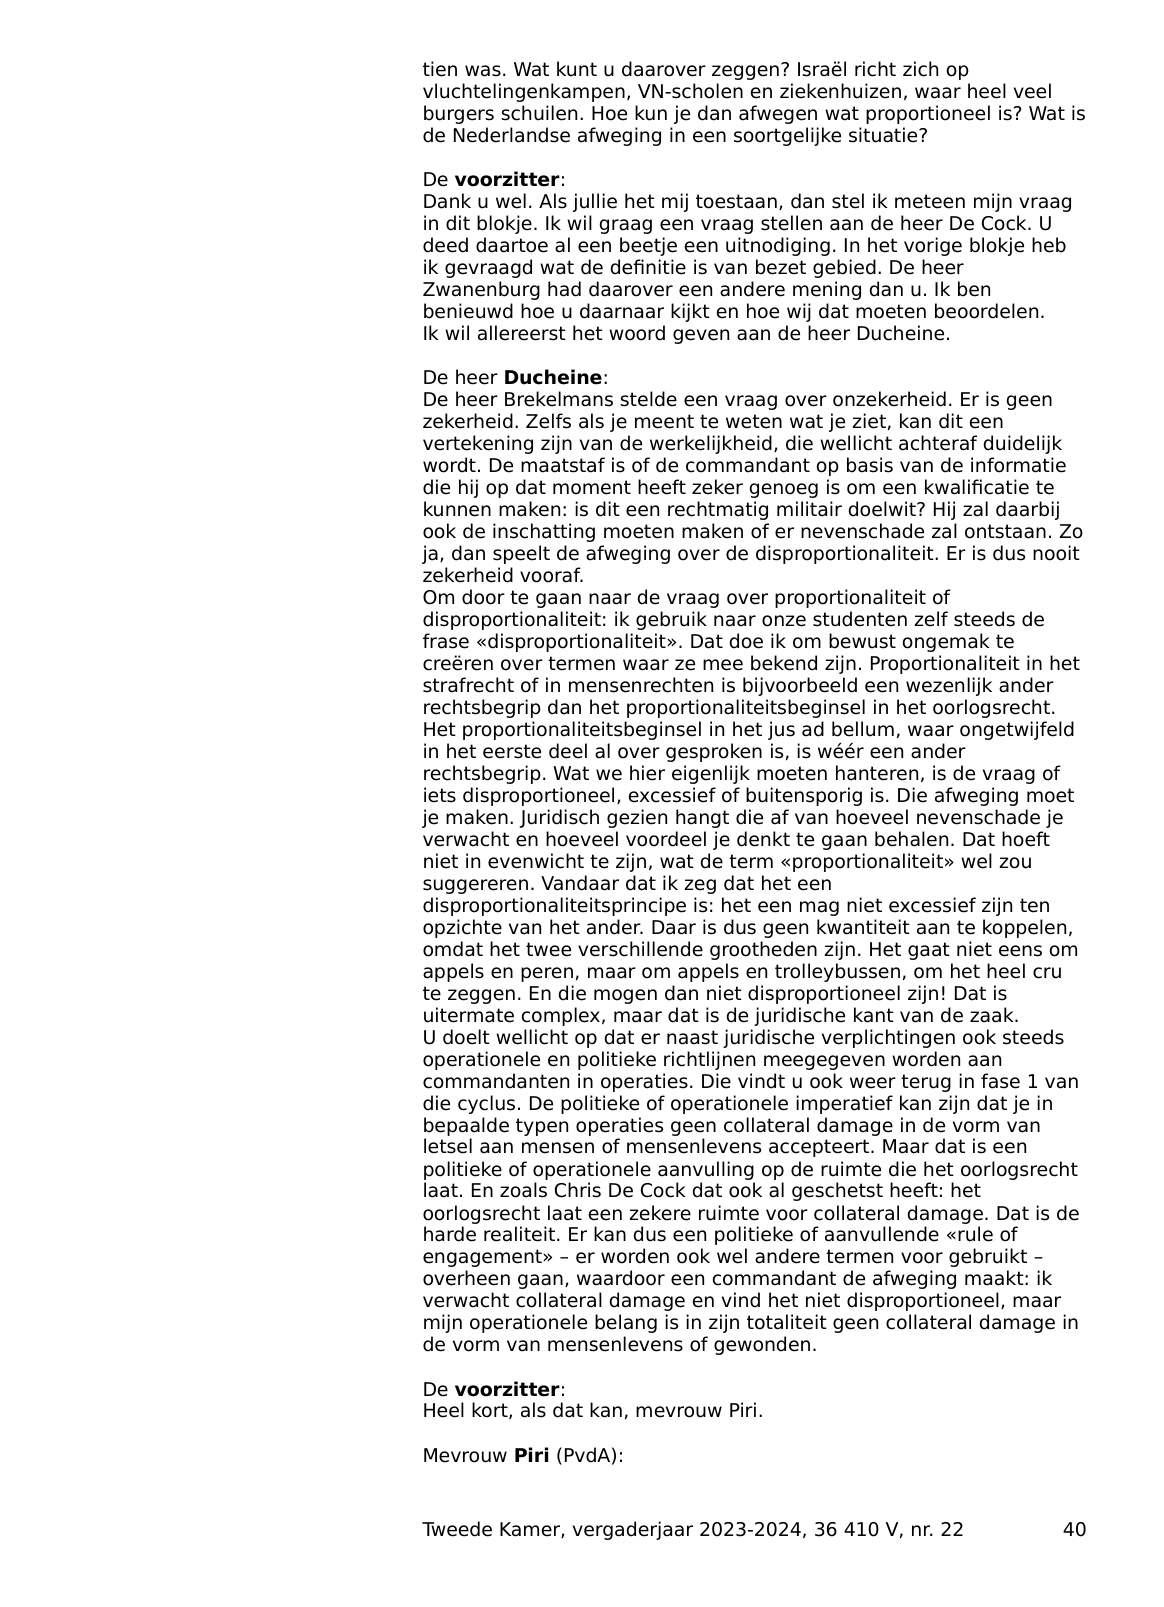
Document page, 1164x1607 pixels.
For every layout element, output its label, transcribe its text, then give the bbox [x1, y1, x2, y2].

text De voorzitter: [422, 169, 1087, 191]
text De heer Ducheine: [422, 367, 1087, 389]
text U doelt wellicht op dat er naast juridische verplichtingen ook steeds operationele en politieke richtlijnen meegegeven worden aan commandanten in operaties. Die vindt u ook weer terug in fase 1 van die cyclus. De politieke of operationele imperatief kan zijn dat je in bepaalde typen operaties geen collateral damage in de vorm van letsel aan mensen of mensenlevens accepteert. Maar dat is een politieke of operationele aanvulling op de ruimte die het oorlogsrecht laat. En zoals Chris De Cock dat ook al geschetst heeft: het oorlogsrecht laat een zekere ruimte voor collateral damage. Dat is de harde realiteit. Er kan dus een politieke of aanvullende «rule of engagement» – er worden ook wel andere termen voor gebruikt – overheen gaan, waardoor een commandant de afweging maakt: ik verwacht collateral damage en vind het niet disproportioneel, maar mijn operationele belang is in zijn totaliteit geen collateral damage in de vorm van mensenlevens of gewonden. [422, 1027, 1087, 1356]
text Heel kort, als dat kan, mevrouw Piri. [422, 1400, 1087, 1422]
text De voorzitter: [422, 1378, 1087, 1400]
text Om door te gaan naar de vraag over proportionaliteit of disproportionaliteit: ik gebruik naar onze studenten zelf steeds de frase «disproportionaliteit». Dat doe ik om bewust ongemak te creëren over termen waar ze mee bekend zijn. Proportionaliteit in het strafrecht of in mensenrechten is bijvoorbeeld een wezenlijk ander rechtsbegrip dan het proportionaliteitsbeginsel in het oorlogsrecht. Het proportionaliteitsbeginsel in het jus ad bellum, waar ongetwijfeld in het eerste deel al over gesproken is, is wéér een ander rechtsbegrip. Wat we hier eigenlijk moeten hanteren, is de vraag of iets disproportioneel, excessief of buitensporig is. Die afweging moet je maken. Juridisch gezien hangt die af van hoeveel nevenschade je verwacht en hoeveel voordeel je denkt te gaan behalen. Dat hoeft niet in evenwicht te zijn, wat de term «proportionaliteit» wel zou suggereren. Vandaar dat ik zeg dat het een disproportionaliteitsprincipe is: het een mag niet excessief zijn ten opzichte van het ander. Daar is dus geen kwantiteit aan te koppelen, omdat het twee verschillende grootheden zijn. Het gaat niet eens om appels en peren, maar om appels en trolleybussen, om het heel cru te zeggen. En die mogen dan niet disproportioneel zijn! Dat is uitermate complex, maar dat is de juridische kant van de zaak. [422, 587, 1087, 1027]
text Mevrouw Piri (PvdA): [422, 1444, 1087, 1467]
text tien was. Wat kunt u daarover zeggen? Israël richt zich op vluchtelingenkampen, VN-scholen en ziekenhuizen, waar heel veel burgers schuilen. Hoe kun je dan afwegen wat proportioneel is? Wat is de Nederlandse afweging in een soortgelijke situatie? [422, 59, 1087, 147]
text Dank u wel. Als jullie het mij toestaan, dan stel ik meteen mijn vraag in dit blokje. Ik wil graag een vraag stellen aan de heer De Cock. U deed daartoe al een beetje een uitnodiging. In het vorige blokje heb ik gevraagd wat de definitie is van bezet gebied. De heer Zwanenburg had daarover een andere mening dan u. Ik ben benieuwd hoe u daarnaar kijkt en hoe wij dat moeten beoordelen. [422, 191, 1087, 323]
text Ik wil allereerst het woord geven aan de heer Ducheine. [422, 323, 1087, 345]
text De heer Brekelmans stelde een vraag over onzekerheid. Er is geen zekerheid. Zelfs als je meent te weten wat je ziet, kan dit een vertekening zijn van de werkelijkheid, die wellicht achteraf duidelijk wordt. De maatstaf is of de commandant op basis van de informatie die hij op dat moment heeft zeker genoeg is om een kwalificatie te kunnen maken: is dit een rechtmatig militair doelwit? Hij zal daarbij ook de inschatting moeten maken of er nevenschade zal ontstaan. Zo ja, dan speelt de afweging over de disproportionaliteit. Er is dus nooit zekerheid vooraf. [422, 389, 1087, 587]
